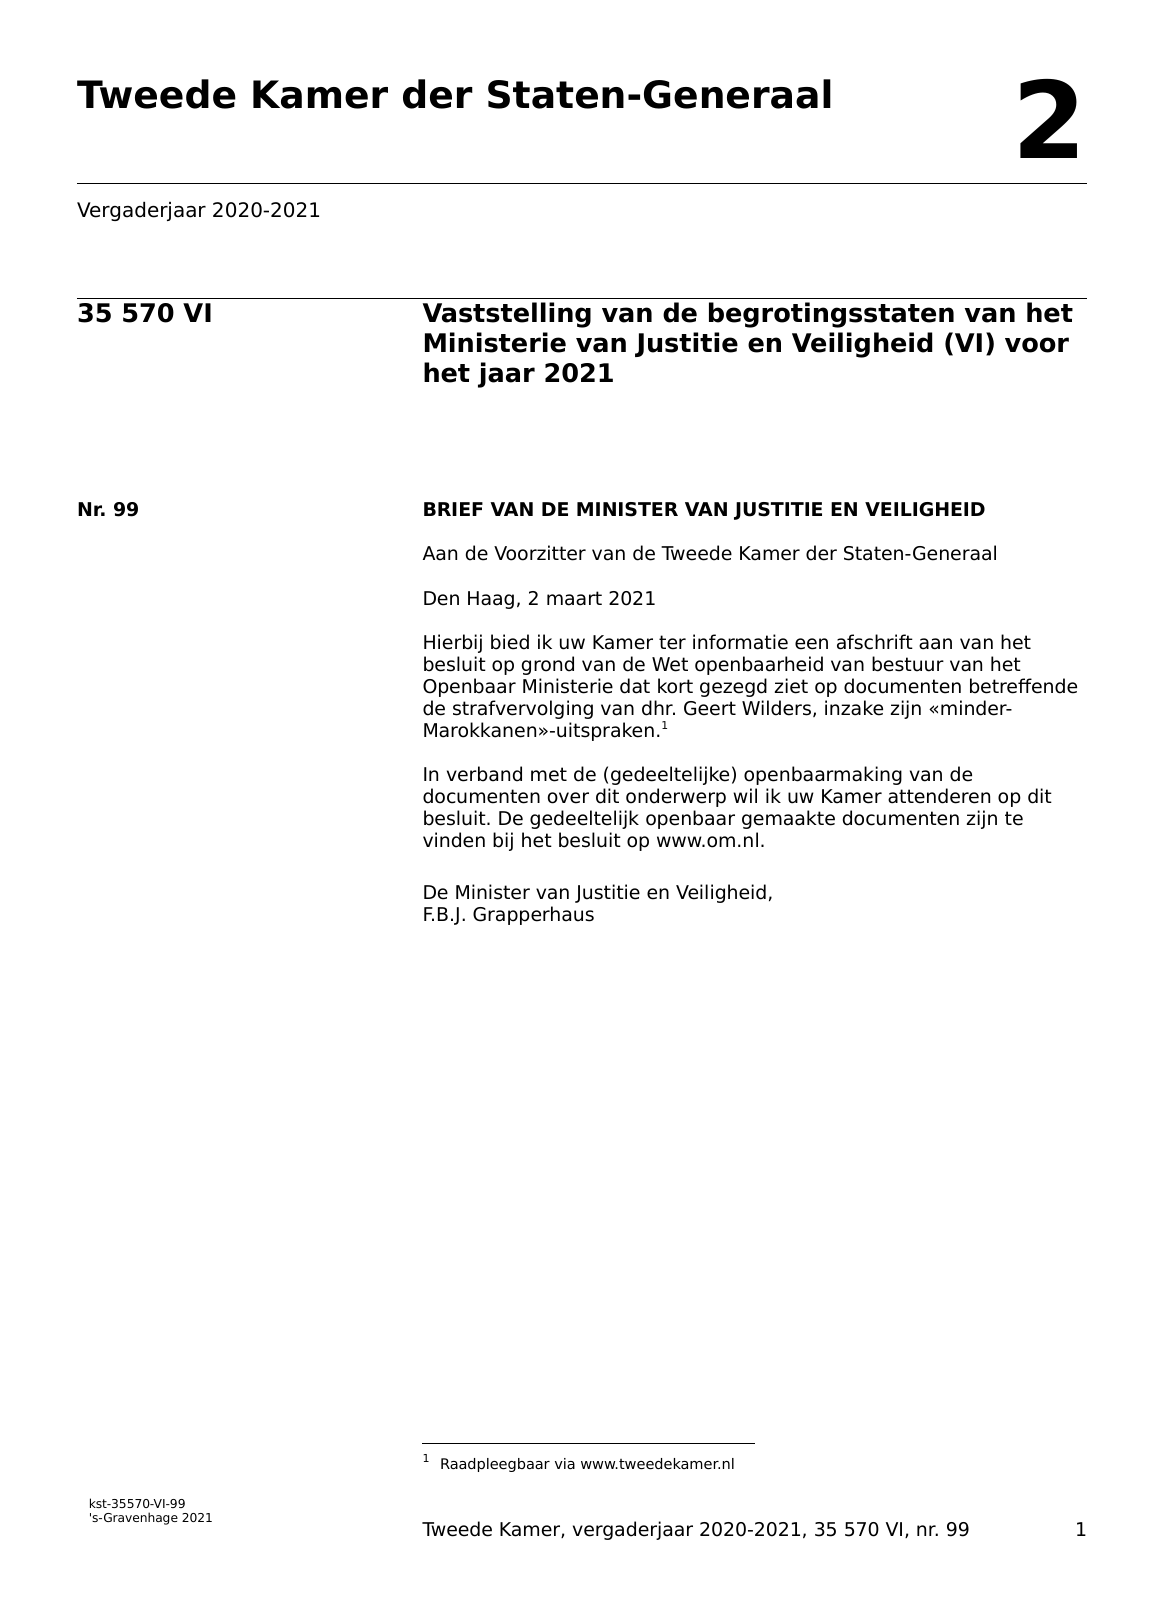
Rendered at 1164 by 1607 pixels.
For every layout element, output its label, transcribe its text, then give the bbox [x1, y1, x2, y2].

table_header 2 [886, 59, 1087, 183]
text kst-35570-VI-99 [88, 1497, 323, 1511]
text In verband met de (gedeeltelijke) openbaarmaking van de documenten over dit onderwerp wil ik uw Kamer attenderen op dit besluit. De gedeeltelijk openbaar gemaakte documenten zijn te vinden bij het besluit op www.om.nl. [422, 764, 1087, 852]
text Aan de Voorzitter van de Tweede Kamer der Staten-Generaal [422, 543, 1087, 565]
text Hierbij bied ik uw Kamer ter informatie een afschrift aan van het besluit op grond van de Wet openbaarheid van bestuur van het Openbaar Ministerie dat kort gezegd ziet op documenten betreffende de strafvervolging van dhr. Geert Wilders, inzake zijn «minder-Marokkanen»-uitspraken. [422, 632, 1087, 741]
subtitle 35 570 VI Vaststelling van de begrotingsstaten van het Ministerie van Justitie en Veiligheid (VI) voor het jaar 2021 [77, 299, 1087, 388]
table_header Tweede Kamer der Staten-Generaal [77, 59, 886, 183]
text De Minister van Justitie en Veiligheid, F.B.J. Grapperhaus [422, 882, 1087, 926]
subtitle Nr. 99 BRIEF VAN DE MINISTER VAN JUSTITIE EN VEILIGHEID [77, 499, 1087, 521]
text Raadpleegbaar via www.tweedekamer.nl [422, 1452, 1087, 1474]
text 's-Gravenhage 2021 [88, 1511, 323, 1525]
table_cell Vergaderjaar 2020-2021 [77, 184, 1087, 298]
text Den Haag, 2 maart 2021 [422, 587, 1087, 609]
